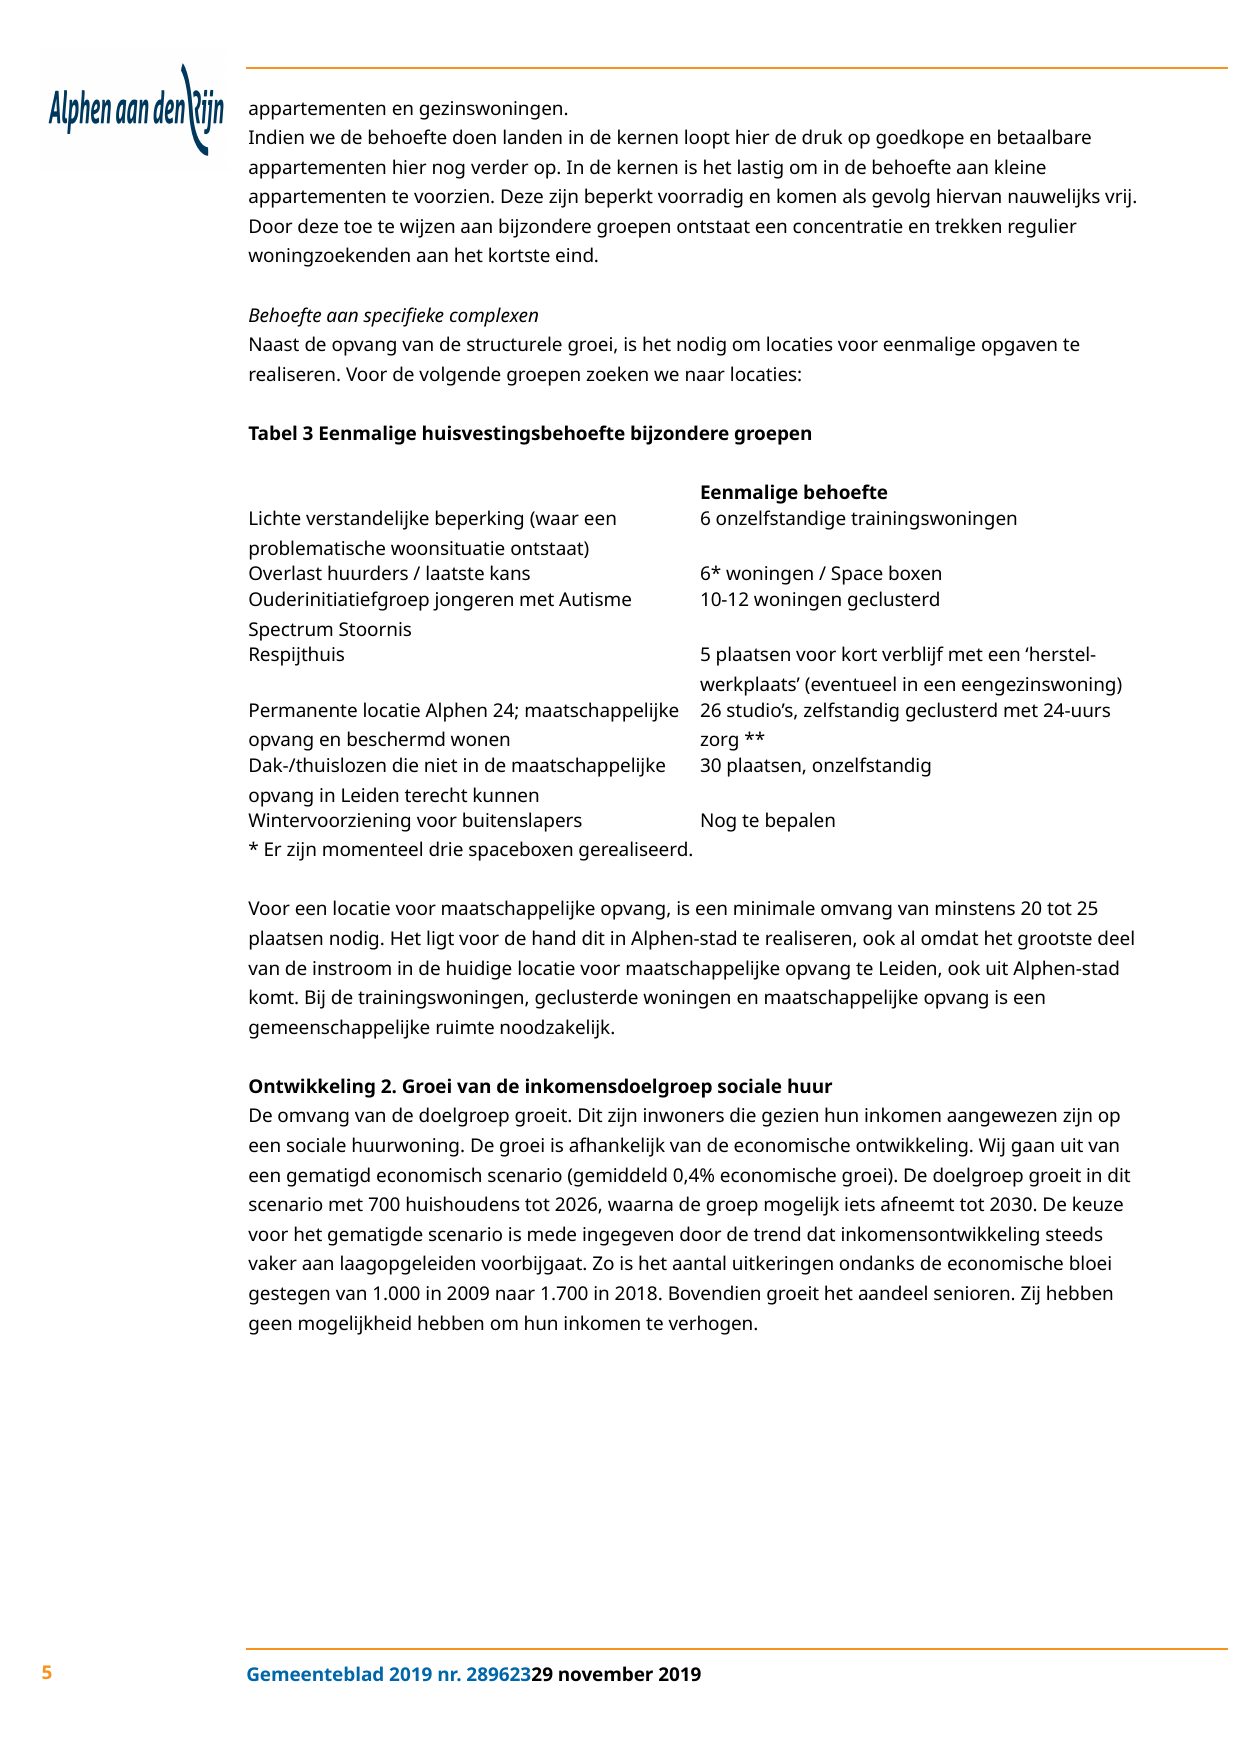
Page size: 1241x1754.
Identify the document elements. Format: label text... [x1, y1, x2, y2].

table_cell Ouderinitiatiefgroep jongeren met Autisme Spectrum Stoornis [248, 586, 700, 642]
table_cell Nog te bepalen [700, 808, 1152, 833]
text Naast de opvang van de structurele groei, is het nodig om locaties voor eenmalige opgaven te realiseren. Voor de volgende groepen zoeken we naar locaties: [248, 331, 1152, 387]
table_cell Respijthuis [248, 642, 700, 697]
text appartementen en gezinswoningen. [248, 95, 1152, 121]
text Tabel 3 Eenmalige huisvestingsbehoefte bijzondere groepen [248, 420, 1152, 446]
text Indien we de behoefte doen landen in de kernen loopt hier de druk op goedkope en betaalbare appartementen hier nog verder op. In de kernen is het lastig om in de behoefte aan kleine appartementen te voorzien. Deze zijn beperkt voorradig en komen als gevolg hiervan nauwelijks vrij. Door deze toe te wijzen aan bijzondere groepen ontstaat een concentratie en trekken regulier woningzoekenden aan het kortste eind. [248, 124, 1152, 268]
table_cell 10-12 woningen geclusterd [700, 586, 1152, 642]
table_cell 6* woningen / Space boxen [700, 561, 1152, 586]
table_cell Overlast huurders / laatste kans [248, 561, 700, 586]
table_header Eenmalige behoefte [700, 480, 1152, 505]
table_cell 5 plaatsen voor kort verblijf met een ‘herstel-werkplaats’ (eventueel in een eengezinswoning) [700, 642, 1152, 697]
text Voor een locatie voor maatschappelijke opvang, is een minimale omvang van minstens 20 tot 25 plaatsen nodig. Het ligt voor de hand dit in Alphen-stad te realiseren, ook al omdat het grootste deel van de instroom in de huidige locatie voor maatschappelijke opvang te Leiden, ook uit Alphen-stad komt. Bij de trainingswoningen, geclusterde woningen en maatschappelijke opvang is een gemeenschappelijke ruimte noodzakelijk. [248, 896, 1152, 1040]
table_cell Wintervoorziening voor buitenslapers [248, 808, 700, 833]
text Ontwikkeling 2. Groei van de inkomensdoelgroep sociale huur [248, 1073, 1152, 1099]
table_header [248, 480, 700, 505]
table_cell 26 studio’s, zelfstandig geclusterd met 24-uurs zorg ** [700, 697, 1152, 752]
text De omvang van de doelgroep groeit. Dit zijn inwoners die gezien hun inkomen aangewezen zijn op een sociale huurwoning. De groei is afhankelijk van de economische ontwikkeling. Wij gaan uit van een gematigd economisch scenario (gemiddeld 0,4% economische groei). De doelgroep groeit in dit scenario met 700 huishoudens tot 2026, waarna de groep mogelijk iets afneemt tot 2030. De keuze voor het gematigde scenario is mede ingegeven door de trend dat inkomensontwikkeling steeds vaker aan laagopgeleiden voorbijgaat. Zo is het aantal uitkeringen ondanks de economische bloei gestegen van 1.000 in 2009 naar 1.700 in 2018. Bovendien groeit het aandeel senioren. Zij hebben geen mogelijkheid hebben om hun inkomen te verhogen. [248, 1103, 1152, 1336]
table_cell Lichte verstandelijke beperking (waar een problematische woonsituatie ontstaat) [248, 505, 700, 561]
table_cell Dak-/thuislozen die niet in de maatschappelijke opvang in Leiden terecht kunnen [248, 752, 700, 807]
table_cell 30 plaatsen, onzelfstandig [700, 752, 1152, 807]
text Behoefte aan specifieke complexen [248, 302, 1152, 328]
text * Er zijn momenteel drie spaceboxen gerealiseerd. [248, 836, 1152, 862]
table_cell 6 onzelfstandige trainingswoningen [700, 505, 1152, 561]
table_cell Permanente locatie Alphen 24; maatschappelijke opvang en beschermd wonen [248, 697, 700, 752]
picture [41, 47, 231, 172]
